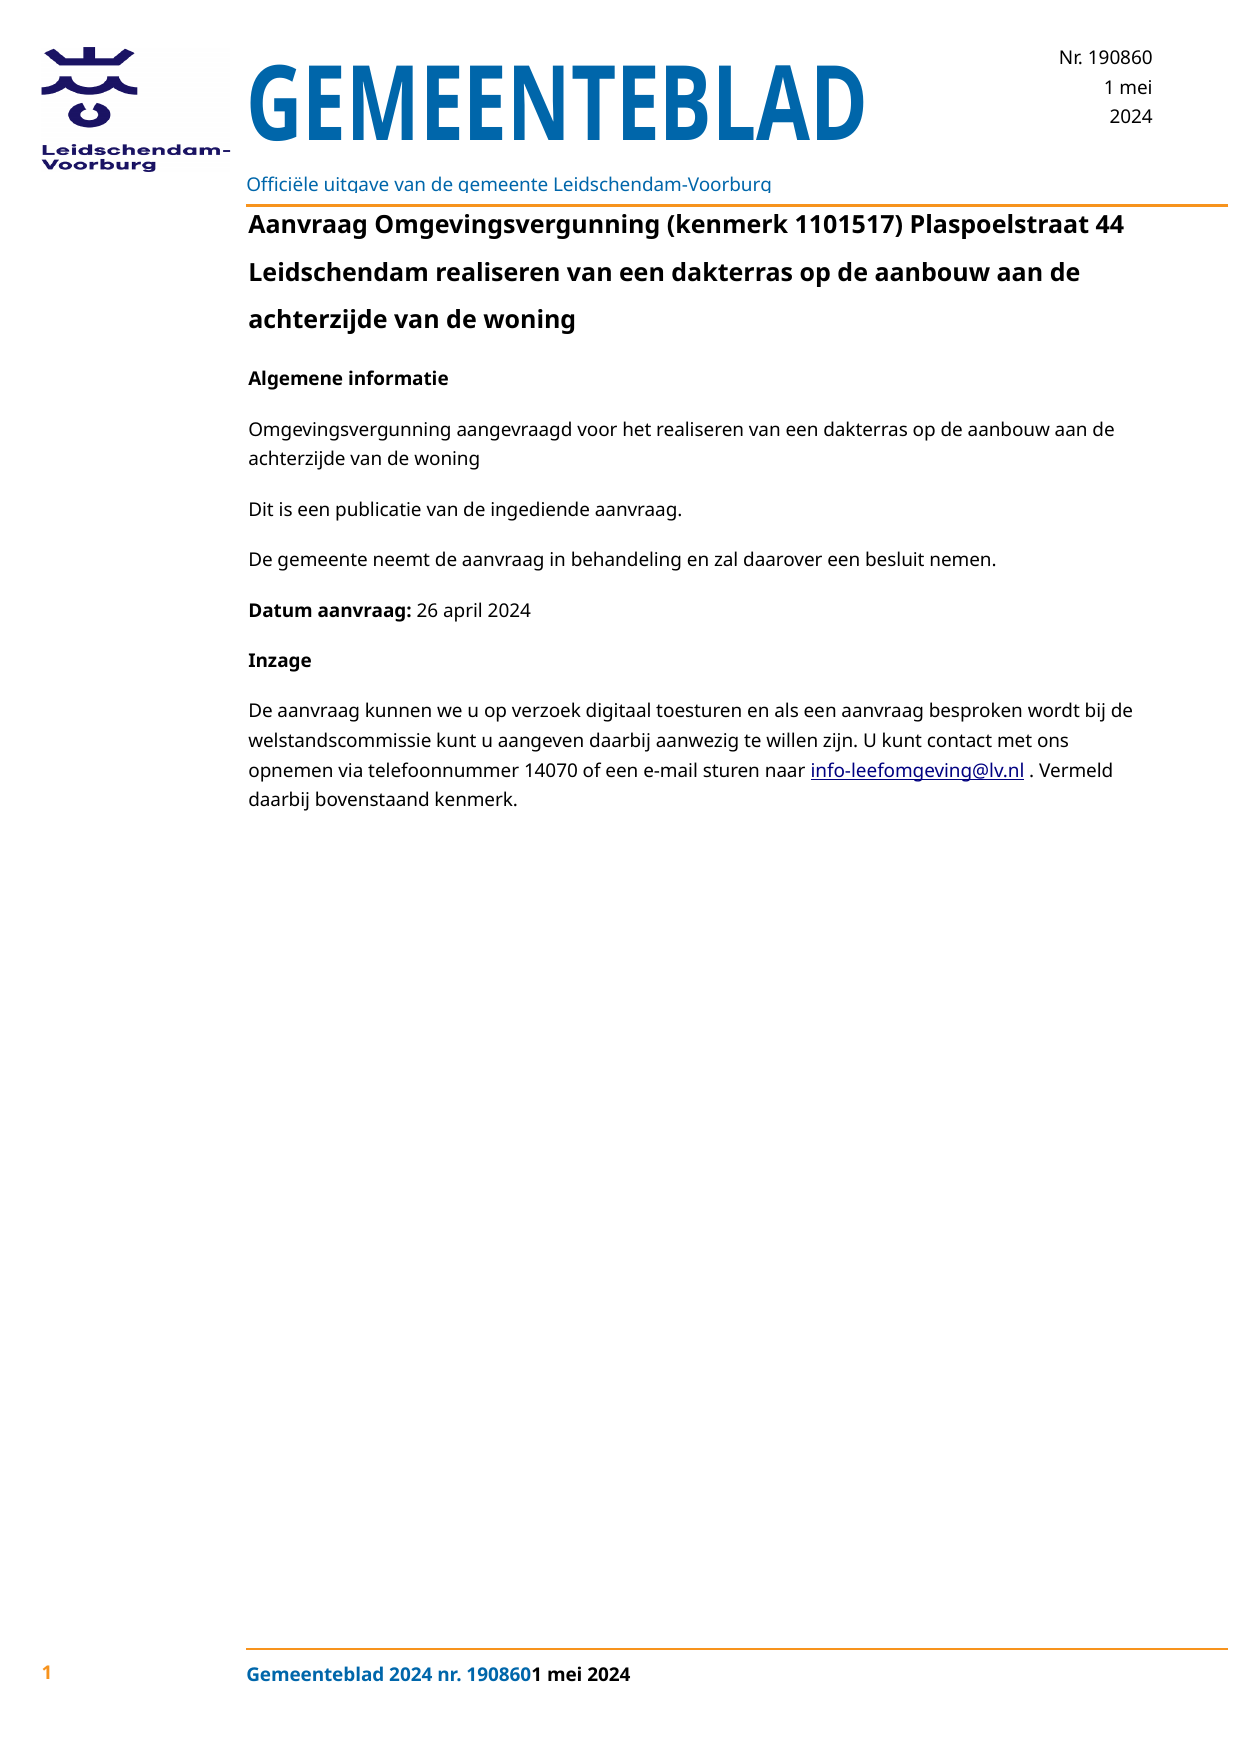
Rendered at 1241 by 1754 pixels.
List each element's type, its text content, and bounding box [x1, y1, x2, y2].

text De gemeente neemt de aanvraag in behandeling en zal daarover een besluit nemen. [248, 546, 1152, 572]
text De aanvraag kunnen we u op verzoek digitaal toesturen en als een aanvraag besproken wordt bij de welstandscommissie kunt u aangeven daarbij aanwezig te willen zijn. U kunt contact met ons opnemen via telefoonnummer 14070 of een e-mail sturen naar info-leefomgeving@lv.nl . Vermeld daarbij bovenstaand kenmerk. [248, 698, 1152, 812]
text Inzage [248, 647, 1152, 673]
picture [41, 47, 231, 172]
text Omgevingsvergunning aangevraagd voor het realiseren van een dakterras op de aanbouw aan de achterzijde van de woning [248, 416, 1152, 471]
text Datum aanvraag: 26 april 2024 [248, 597, 1152, 622]
text Aanvraag Omgevingsvergunning (kenmerk 1101517) Plaspoelstraat 44 Leidschendam realiseren van een dakterras op de aanbouw aan de achterzijde van de woning [248, 207, 1152, 336]
text Algemene informatie [248, 366, 1152, 391]
text Dit is een publicatie van de ingediende aanvraag. [248, 496, 1152, 522]
